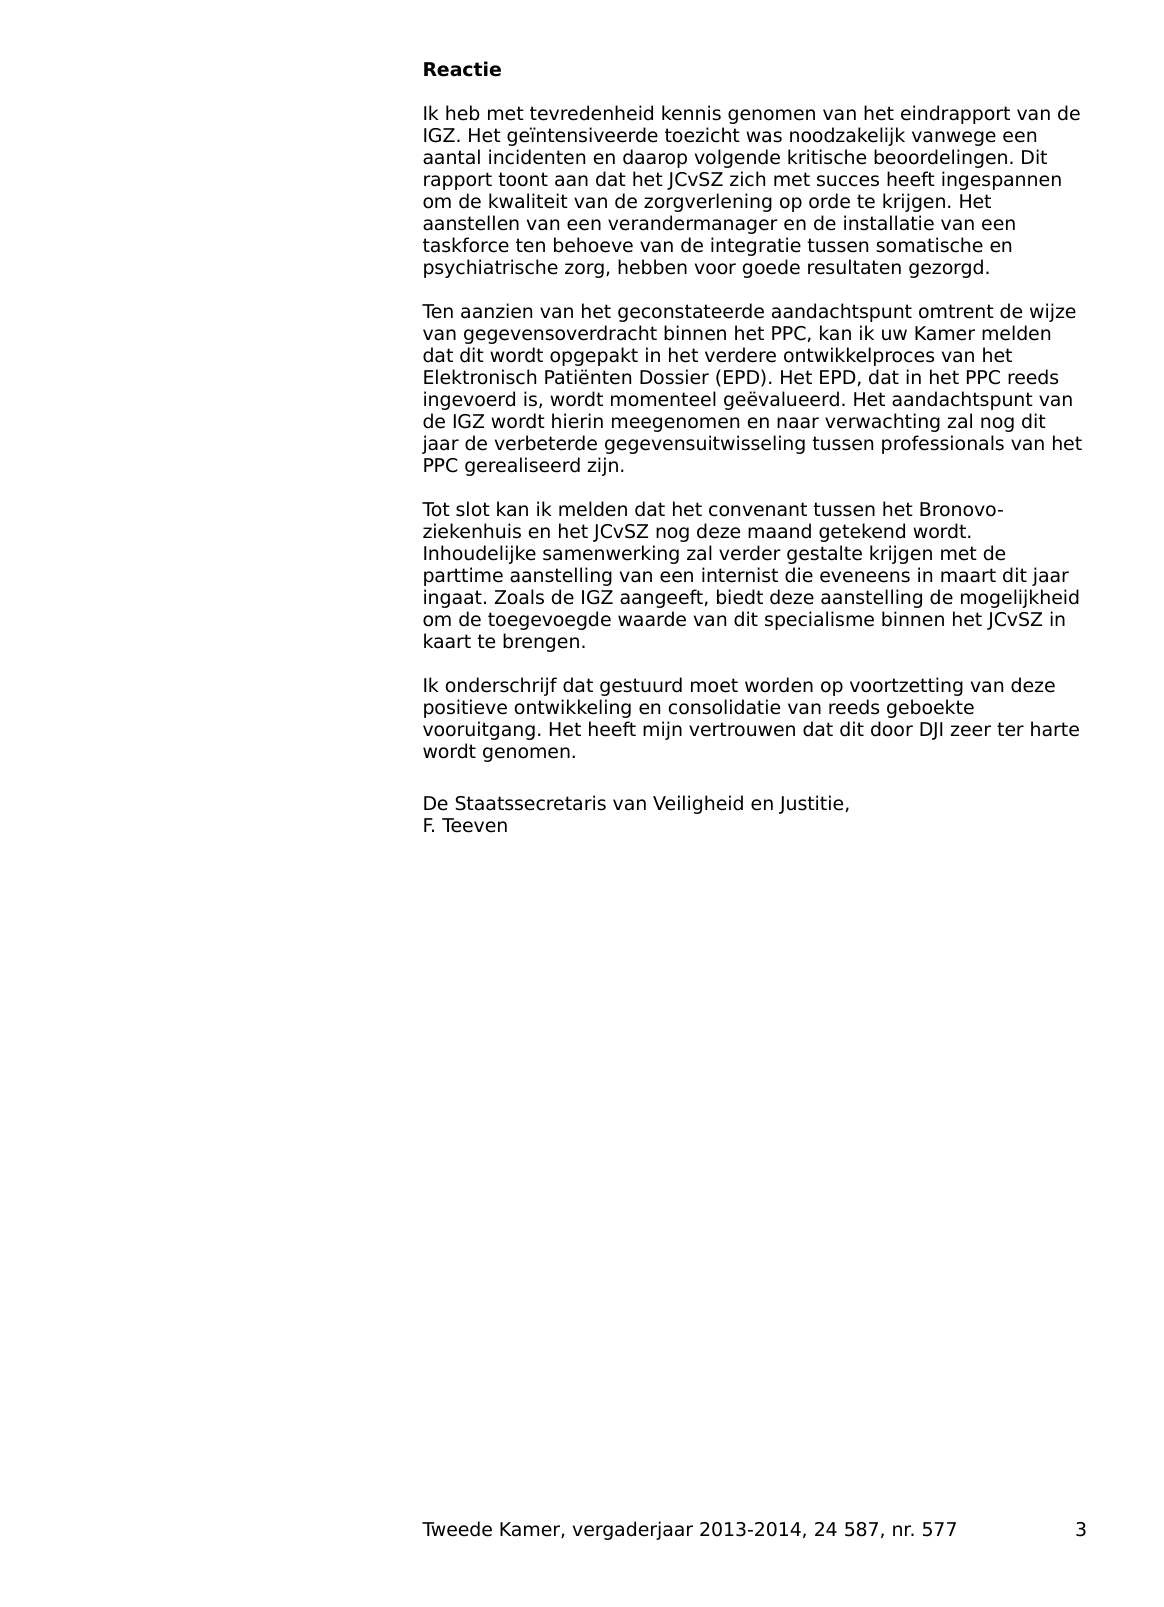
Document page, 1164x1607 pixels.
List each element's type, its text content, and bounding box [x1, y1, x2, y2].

text Ik onderschrijf dat gestuurd moet worden op voortzetting van deze positieve ontwikkeling en consolidatie van reeds geboekte vooruitgang. Het heeft mijn vertrouwen dat dit door DJI zeer ter harte wordt genomen. [422, 675, 1087, 763]
subtitle Reactie [422, 59, 1087, 81]
text Tot slot kan ik melden dat het convenant tussen het Bronovo-ziekenhuis en het JCvSZ nog deze maand getekend wordt. Inhoudelijke samenwerking zal verder gestalte krijgen met de parttime aanstelling van een internist die eveneens in maart dit jaar ingaat. Zoals de IGZ aangeeft, biedt deze aanstelling de mogelijkheid om de toegevoegde waarde van dit specialisme binnen het JCvSZ in kaart te brengen. [422, 499, 1087, 653]
text De Staatssecretaris van Veiligheid en Justitie, F. Teeven [422, 793, 1087, 837]
text Ten aanzien van het geconstateerde aandachtspunt omtrent de wijze van gegevensoverdracht binnen het PPC, kan ik uw Kamer melden dat dit wordt opgepakt in het verdere ontwikkelproces van het Elektronisch Patiënten Dossier (EPD). Het EPD, dat in het PPC reeds ingevoerd is, wordt momenteel geëvalueerd. Het aandachtspunt van de IGZ wordt hierin meegenomen en naar verwachting zal nog dit jaar de verbeterde gegevensuitwisseling tussen professionals van het PPC gerealiseerd zijn. [422, 301, 1087, 477]
text Ik heb met tevredenheid kennis genomen van het eindrapport van de IGZ. Het geïntensiveerde toezicht was noodzakelijk vanwege een aantal incidenten en daarop volgende kritische beoordelingen. Dit rapport toont aan dat het JCvSZ zich met succes heeft ingespannen om de kwaliteit van de zorgverlening op orde te krijgen. Het aanstellen van een verandermanager en de installatie van een taskforce ten behoeve van de integratie tussen somatische en psychiatrische zorg, hebben voor goede resultaten gezorgd. [422, 103, 1087, 279]
